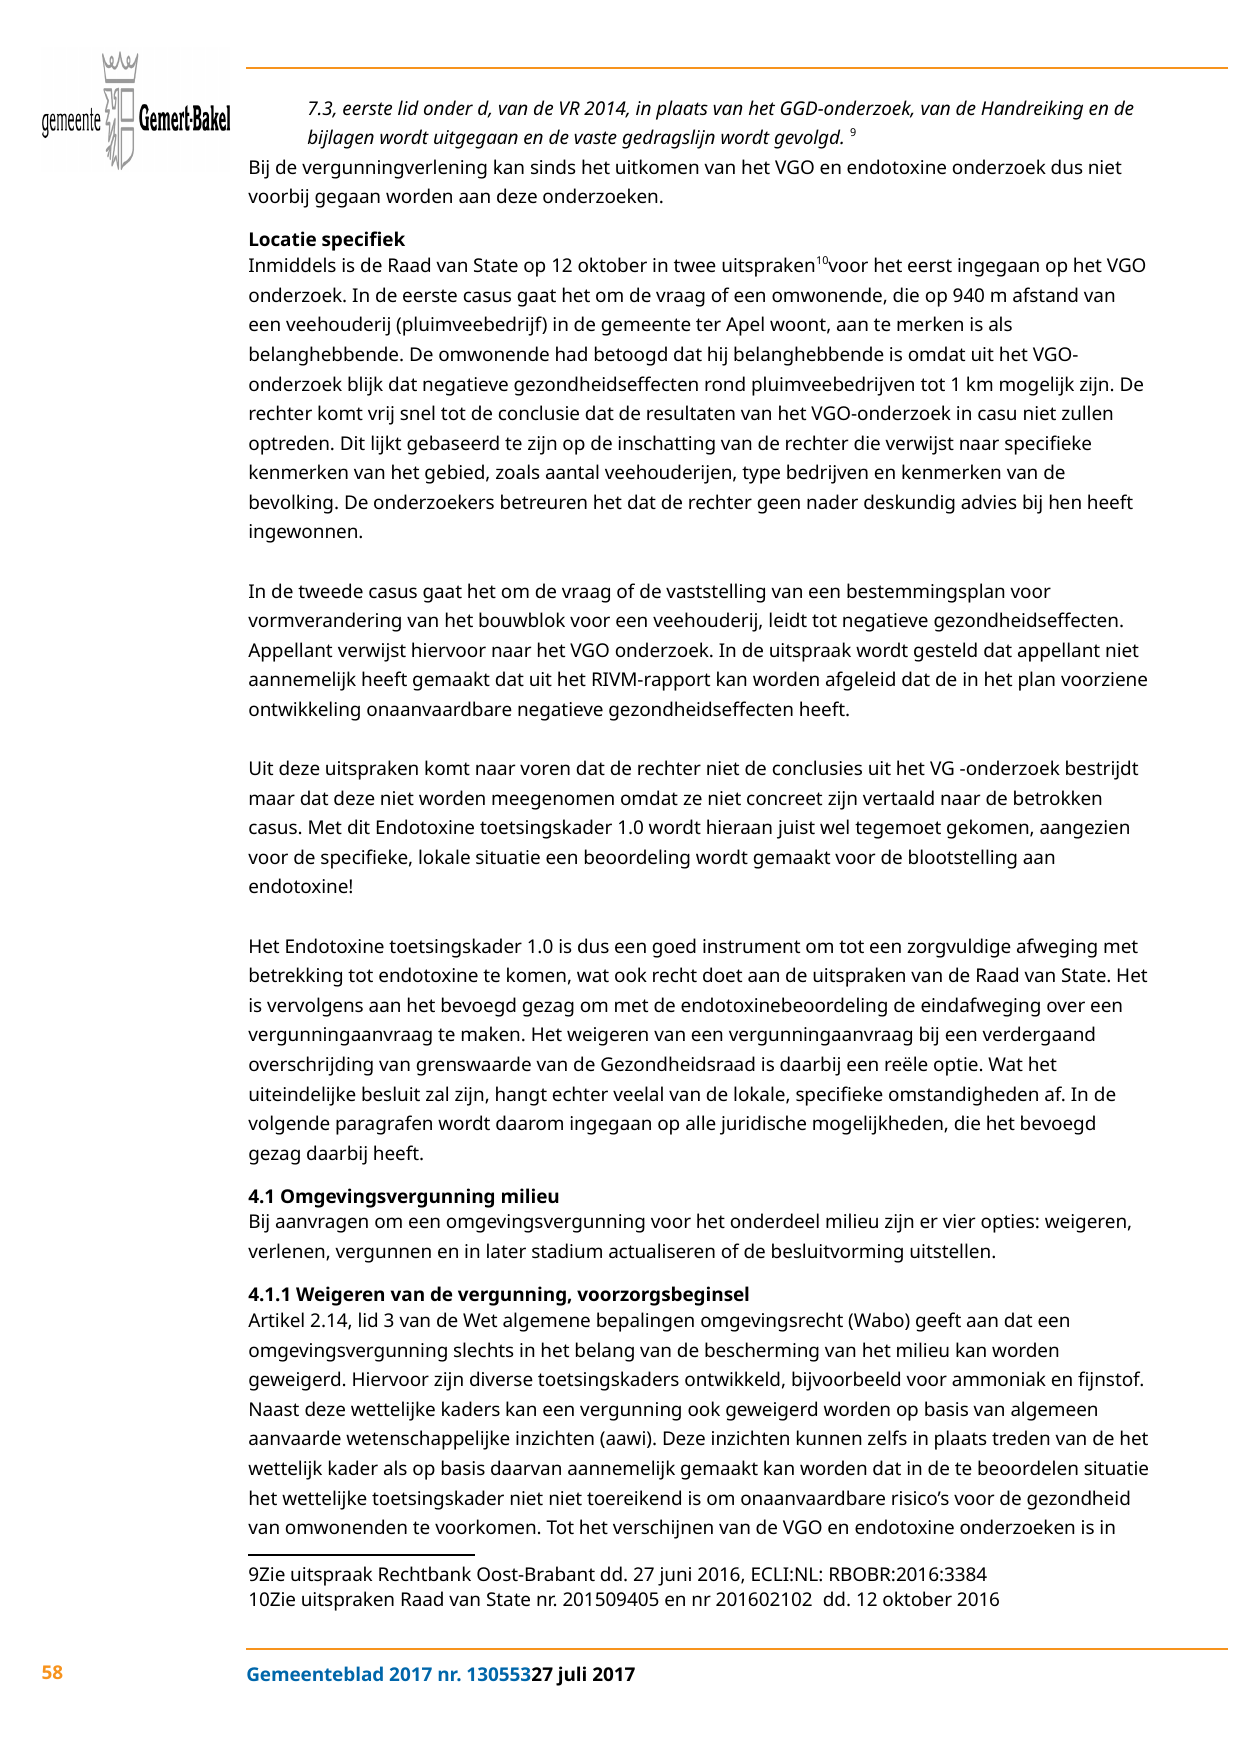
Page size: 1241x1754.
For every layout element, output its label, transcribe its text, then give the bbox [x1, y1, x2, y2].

text Zie uitspraken Raad van State nr. 201509405 en nr 201602102 dd. 12 oktober 2016 [248, 1586, 1152, 1612]
text In de tweede casus gaat het om de vraag of de vaststelling van een bestemmingsplan voor vormverandering van het bouwblok voor een veehouderij, leidt tot negatieve gezondheidseffecten. Appellant verwijst hiervoor naar het VGO onderzoek. In de uitspraak wordt gesteld dat appellant niet aannemelijk heeft gemaakt dat uit het RIVM-rapport kan worden afgeleid dat de in het plan voorziene ontwikkeling onaanvaardbare negatieve gezondheidseffecten heeft. [248, 578, 1152, 722]
text Inmiddels is de Raad van State op 12 oktober in twee uitsprakenvoor het eerst ingegaan op het VGO onderzoek. In de eerste casus gaat het om de vraag of een omwonende, die op 940 m afstand van een veehouderij (pluimveebedrijf) in de gemeente ter Apel woont, aan te merken is als belanghebbende. De omwonende had betoogd dat hij belanghebbende is omdat uit het VGO-onderzoek blijk dat negatieve gezondheidseffecten rond pluimveebedrijven tot 1 km mogelijk zijn. De rechter komt vrij snel tot de conclusie dat de resultaten van het VGO-onderzoek in casu niet zullen optreden. Dit lijkt gebaseerd te zijn op de inschatting van de rechter die verwijst naar specifieke kenmerken van het gebied, zoals aantal veehouderijen, type bedrijven en kenmerken van de bevolking. De onderzoekers betreuren het dat de rechter geen nader deskundig advies bij hen heeft ingewonnen. [248, 252, 1152, 544]
text Bij de vergunningverlening kan sinds het uitkomen van het VGO en endotoxine onderzoek dus niet voorbij gegaan worden aan deze onderzoeken. [248, 154, 1152, 209]
text 4.1.1 Weigeren van de vergunning, voorzorgsbeginsel [248, 1281, 1152, 1307]
text Bij aanvragen om een omgevingsvergunning voor het onderdeel milieu zijn er vier opties: weigeren, verlenen, vergunnen en in later stadium actualiseren of de besluitvorming uitstellen. [248, 1209, 1152, 1264]
text Artikel 2.14, lid 3 van de Wet algemene bepalingen omgevingsrecht (Wabo) geeft aan dat een omgevingsvergunning slechts in het belang van de bescherming van het milieu kan worden geweigerd. Hiervoor zijn diverse toetsingskaders ontwikkeld, bijvoorbeeld voor ammoniak en fijnstof. Naast deze wettelijke kaders kan een vergunning ook geweigerd worden op basis van algemeen aanvaarde wetenschappelijke inzichten (aawi). Deze inzichten kunnen zelfs in plaats treden van de het wettelijk kader als op basis daarvan aannemelijk gemaakt kan worden dat in de te beoordelen situatie het wettelijke toetsingskader niet niet toereikend is om onaanvaardbare risico’s voor de gezondheid van omwonenden te voorkomen. Tot het verschijnen van de VGO en endotoxine onderzoeken is in [248, 1307, 1152, 1540]
picture [41, 47, 231, 172]
text Het Endotoxine toetsingskader 1.0 is dus een goed instrument om tot een zorgvuldige afweging met betrekking tot endotoxine te komen, wat ook recht doet aan de uitspraken van de Raad van State. Het is vervolgens aan het bevoegd gezag om met de endotoxinebeoordeling de eindafweging over een vergunningaanvraag te maken. Het weigeren van een vergunningaanvraag bij een verdergaand overschrijding van grenswaarde van de Gezondheidsraad is daarbij een reële optie. Wat het uiteindelijke besluit zal zijn, hangt echter veelal van de lokale, specifieke omstandigheden af. In de volgende paragrafen wordt daarom ingegaan op alle juridische mogelijkheden, die het bevoegd gezag daarbij heeft. [248, 933, 1152, 1166]
text Uit deze uitspraken komt naar voren dat de rechter niet de conclusies uit het VG -onderzoek bestrijdt maar dat deze niet worden meegenomen omdat ze niet concreet zijn vertaald naar de betrokken casus. Met dit Endotoxine toetsingskader 1.0 wordt hieraan juist wel tegemoet gekomen, aangezien voor de specifieke, lokale situatie een beoordeling wordt gemaakt voor de blootstelling aan endotoxine! [248, 755, 1152, 899]
text 4.1 Omgevingsvergunning milieu [248, 1183, 1152, 1209]
text Locatie specifiek [248, 227, 1152, 252]
list Zie uitspraak Rechtbank Oost-Brabant dd. 27 juni 2016, ECLI:NL: RBOBR:2016:3384 [248, 1561, 1152, 1586]
list 7.3, eerste lid onder d, van de VR 2014, in plaats van het GGD-onderzoek, van de Handreiking en de bijlagen wordt uitgegaan en de vaste gedragslijn wordt gevolgd. [248, 95, 1152, 150]
